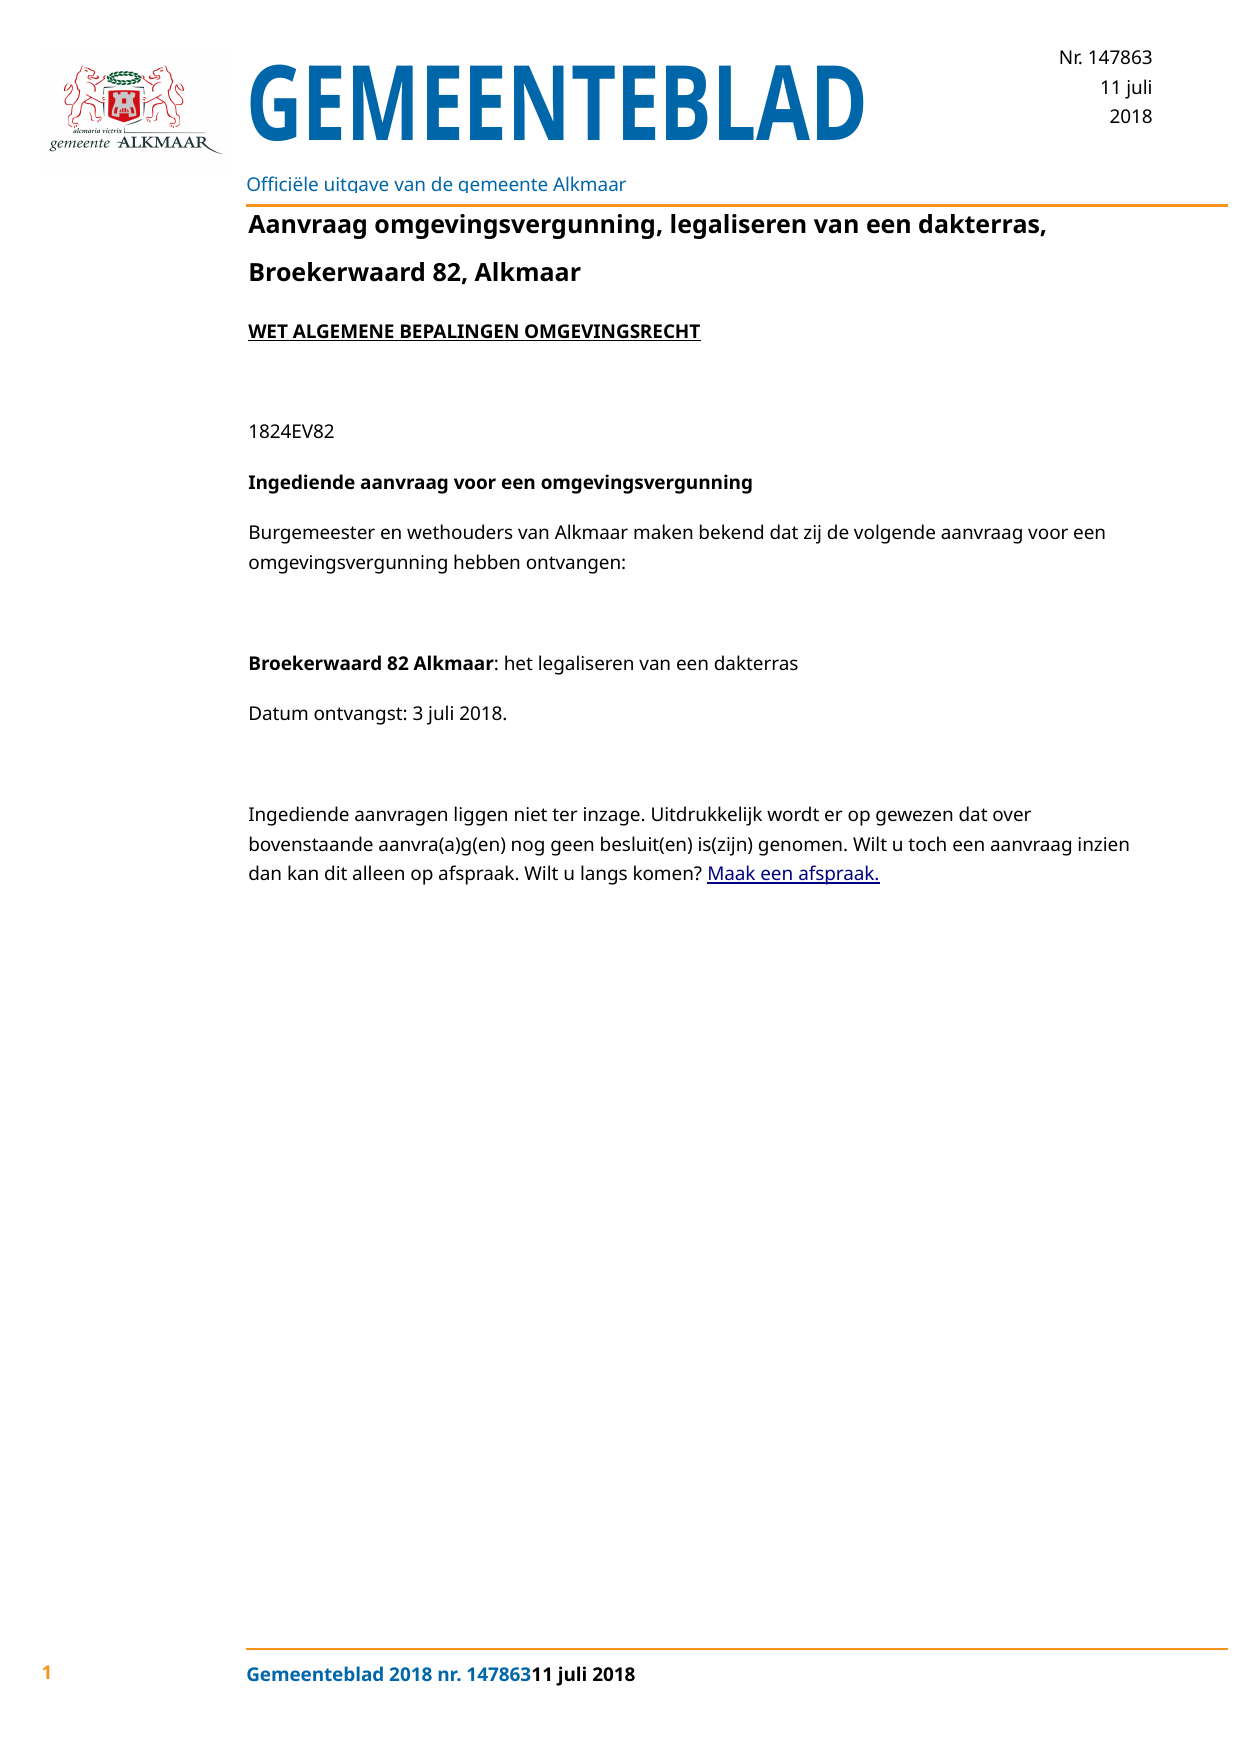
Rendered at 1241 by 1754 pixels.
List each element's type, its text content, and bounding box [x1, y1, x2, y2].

text Ingediende aanvragen liggen niet ter inzage. Uitdrukkelijk wordt er op gewezen dat over bovenstaande aanvra(a)g(en) nog geen besluit(en) is(zijn) genomen. Wilt u toch een aanvraag inzien dan kan dit alleen op afspraak. Wilt u langs komen? Maak een afspraak. [248, 801, 1152, 886]
text WET ALGEMENE BEPALINGEN OMGEVINGSRECHT [248, 318, 1152, 344]
text Datum ontvangst: 3 juli 2018. [248, 700, 1152, 726]
text Broekerwaard 82 Alkmaar: het legaliseren van een dakterras [248, 650, 1152, 676]
text 1824EV82 [248, 419, 1152, 444]
text Aanvraag omgevingsvergunning, legaliseren van een dakterras, Broekerwaard 82, Alkmaar [248, 207, 1152, 288]
text Burgemeester en wethouders van Alkmaar maken bekend dat zij de volgende aanvraag voor een omgevingsvergunning hebben ontvangen: [248, 519, 1152, 575]
text Ingediende aanvraag voor een omgevingsvergunning [248, 469, 1152, 495]
picture [41, 47, 231, 172]
